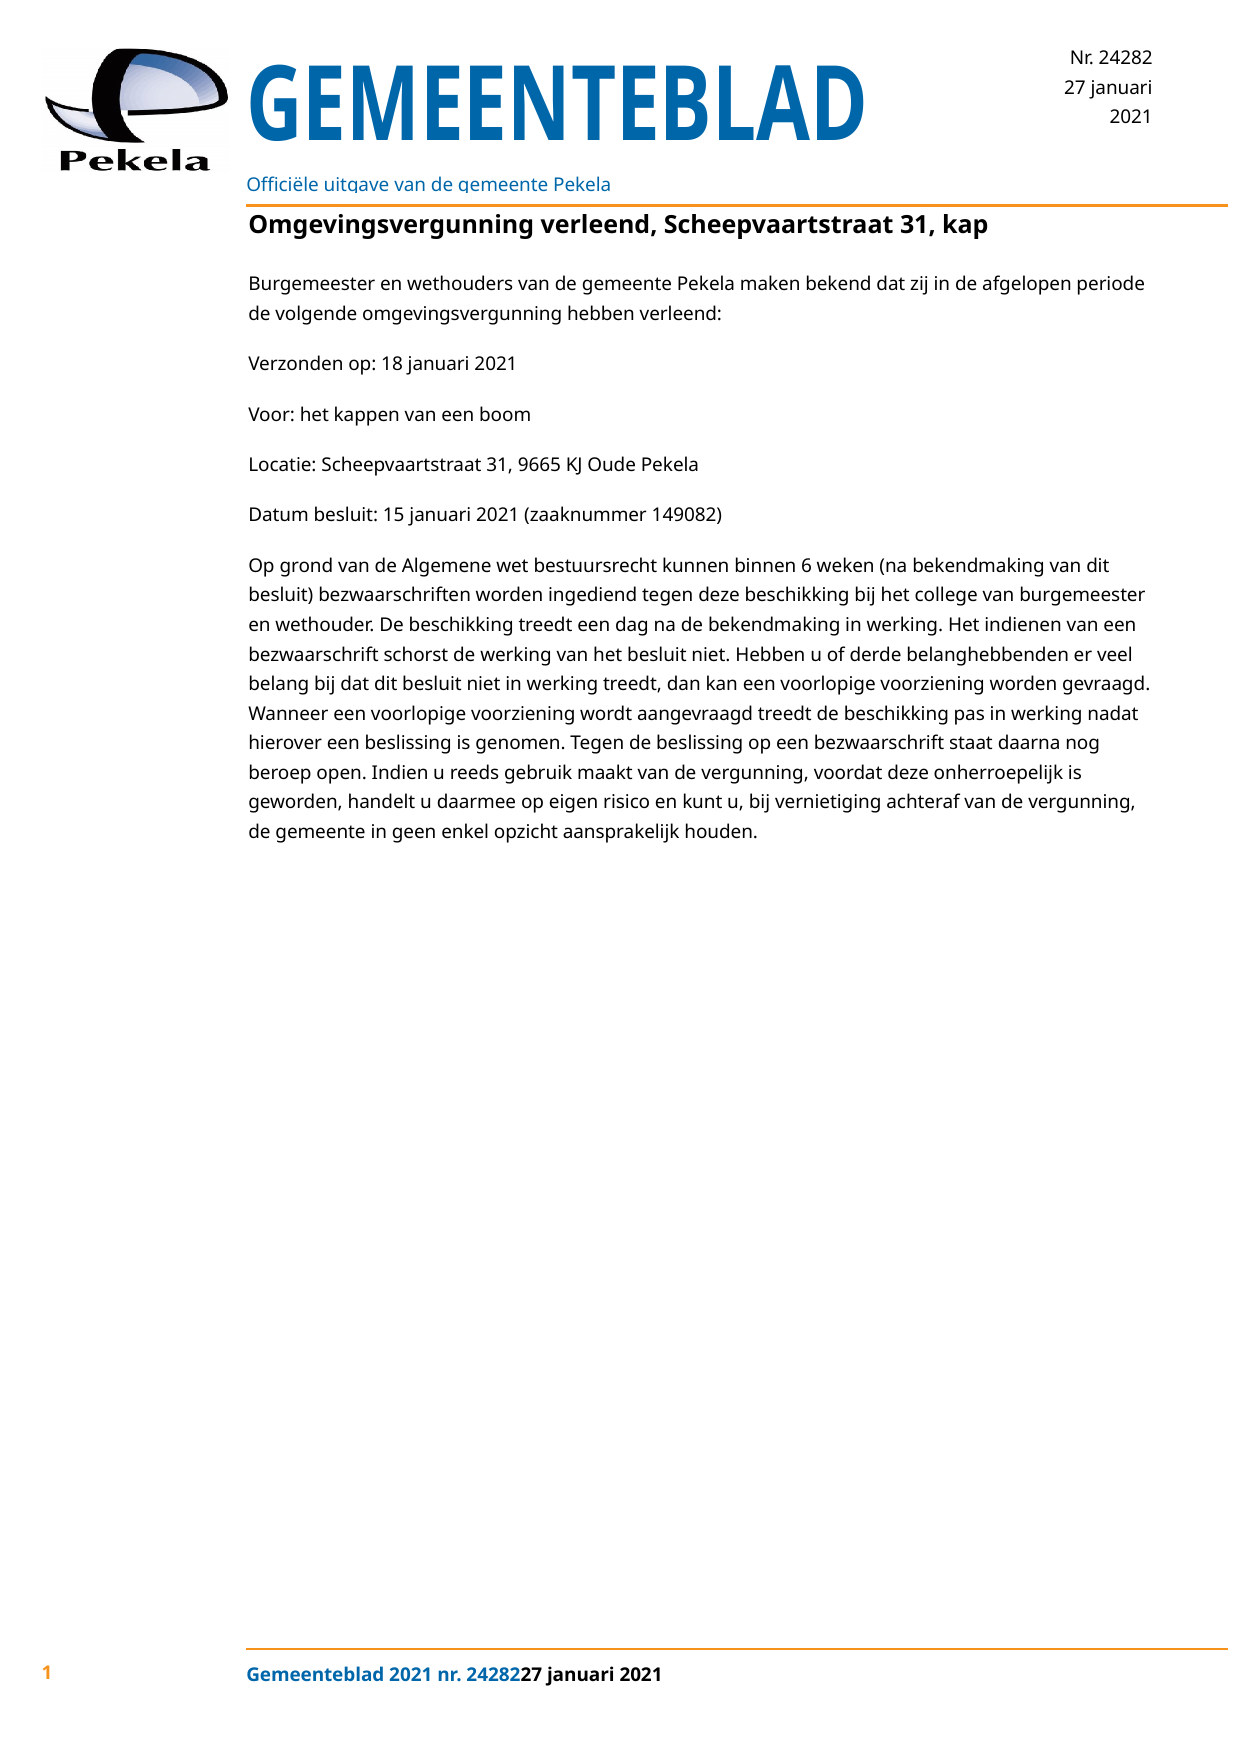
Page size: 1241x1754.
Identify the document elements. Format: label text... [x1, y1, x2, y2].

picture [41, 47, 231, 172]
text Omgevingsvergunning verleend, Scheepvaartstraat 31, kap [248, 207, 1152, 241]
text Datum besluit: 15 januari 2021 (zaaknummer 149082) [248, 502, 1152, 527]
text Burgemeester en wethouders van de gemeente Pekela maken bekend dat zij in de afgelopen periode de volgende omgevingsvergunning hebben verleend: [248, 270, 1152, 326]
text Voor: het kappen van een boom [248, 401, 1152, 426]
text Verzonden op: 18 januari 2021 [248, 350, 1152, 376]
text Locatie: Scheepvaartstraat 31, 9665 KJ Oude Pekela [248, 451, 1152, 477]
text Op grond van de Algemene wet bestuursrecht kunnen binnen 6 weken (na bekendmaking van dit besluit) bezwaarschriften worden ingediend tegen deze beschikking bij het college van burgemeester en wethouder. De beschikking treedt een dag na de bekendmaking in werking. Het indienen van een bezwaarschrift schorst de werking van het besluit niet. Hebben u of derde belanghebbenden er veel belang bij dat dit besluit niet in werking treedt, dan kan een voorlopige voorziening worden gevraagd. Wanneer een voorlopige voorziening wordt aangevraagd treedt de beschikking pas in werking nadat hierover een beslissing is genomen. Tegen de beslissing op een bezwaarschrift staat daarna nog beroep open. Indien u reeds gebruik maakt van de vergunning, voordat deze onherroepelijk is geworden, handelt u daarmee op eigen risico en kunt u, bij vernietiging achteraf van de vergunning, de gemeente in geen enkel opzicht aansprakelijk houden. [248, 552, 1152, 844]
